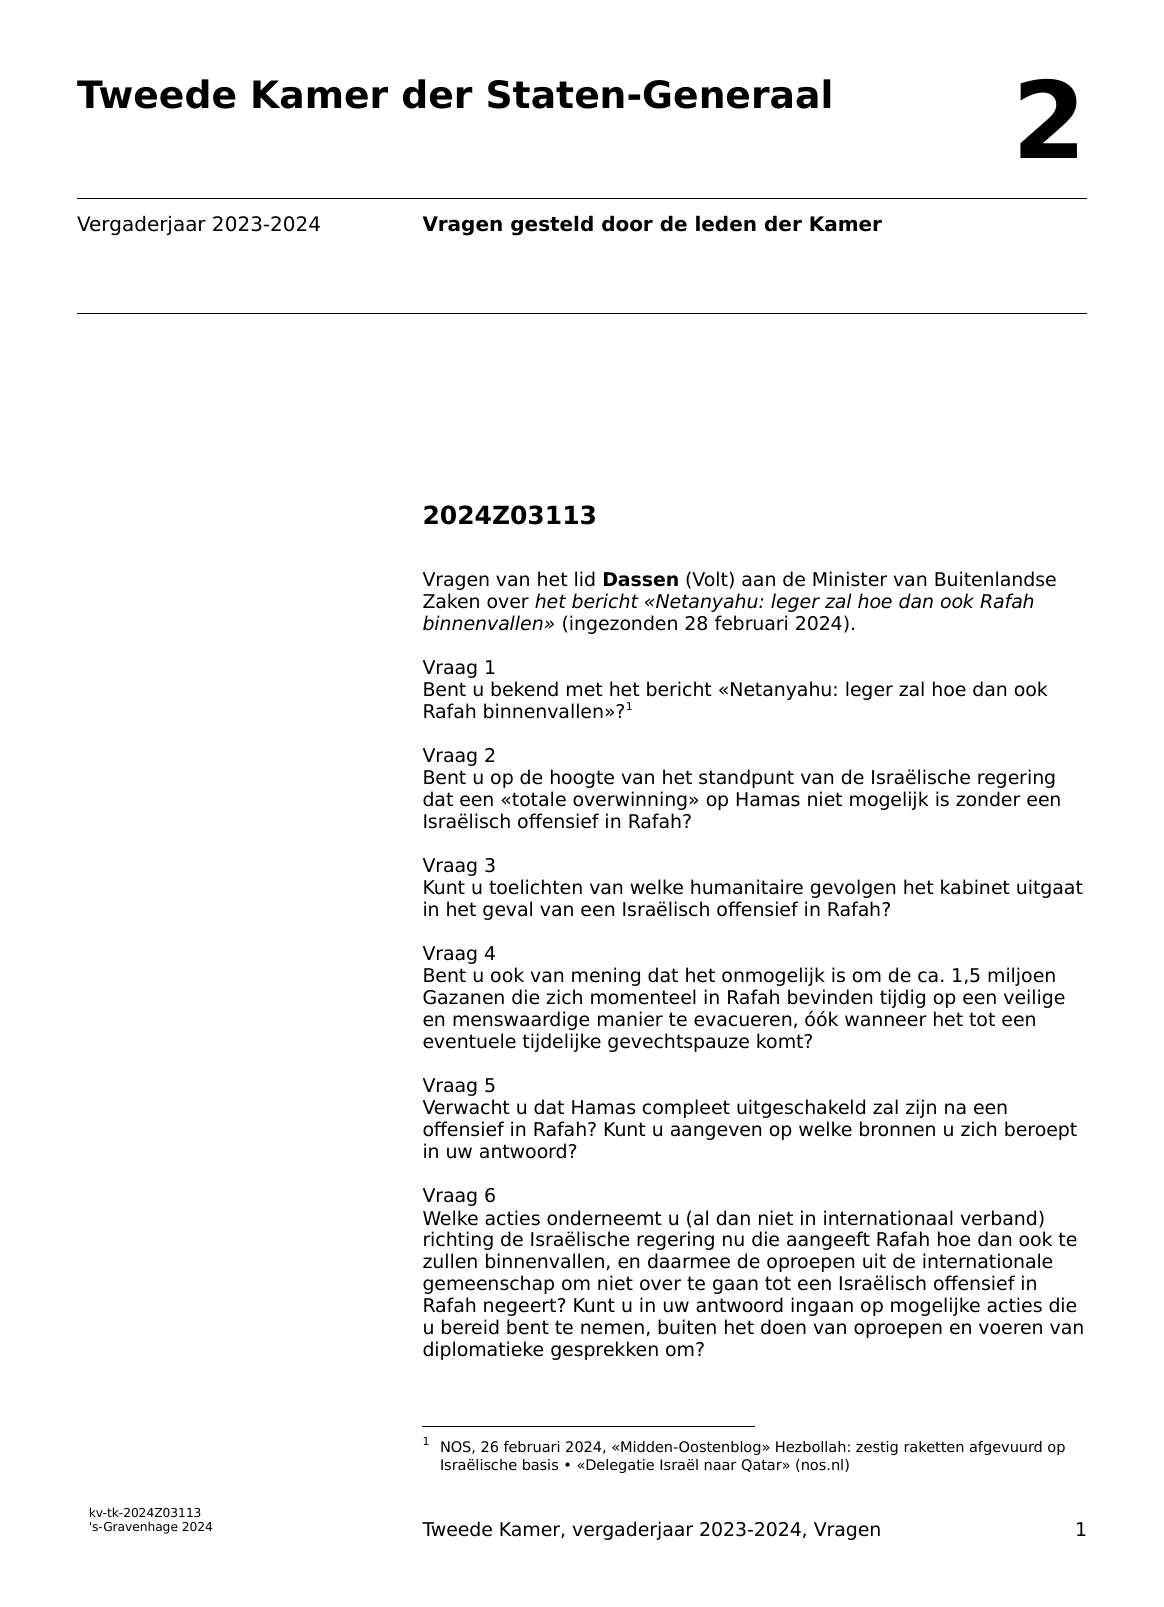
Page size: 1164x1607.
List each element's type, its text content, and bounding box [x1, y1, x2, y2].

text Vraag 6 [422, 1185, 1087, 1207]
text 2024Z03113 [422, 501, 1087, 531]
table_header 2 [886, 59, 1087, 198]
text Verwacht u dat Hamas compleet uitgeschakeld zal zijn na een offensief in Rafah? Kunt u aangeven op welke bronnen u zich beroept in uw antwoord? [422, 1097, 1087, 1163]
text NOS, 26 februari 2024, «Midden-Oostenblog» Hezbollah: zestig raketten afgevuurd op Israëlische basis • «Delegatie Israël naar Qatar» (nos.nl) [422, 1435, 1087, 1474]
text Bent u ook van mening dat het onmogelijk is om de ca. 1,5 miljoen Gazanen die zich momenteel in Rafah bevinden tijdig op een veilige en menswaardige manier te evacueren, óók wanneer het tot een eventuele tijdelijke gevechtspauze komt? [422, 965, 1087, 1053]
text Vragen van het lid Dassen (Volt) aan de Minister van Buitenlandse Zaken over het bericht «Netanyahu: leger zal hoe dan ook Rafah binnenvallen» (ingezonden 28 februari 2024). [422, 569, 1087, 635]
text Kunt u toelichten van welke humanitaire gevolgen het kabinet uitgaat in het geval van een Israëlisch offensief in Rafah? [422, 877, 1087, 921]
text Vraag 5 [422, 1075, 1087, 1097]
text Welke acties onderneemt u (al dan niet in internationaal verband) richting de Israëlische regering nu die aangeeft Rafah hoe dan ook te zullen binnenvallen, en daarmee de oproepen uit de internationale gemeenschap om niet over te gaan tot een Israëlisch offensief in Rafah negeert? Kunt u in uw antwoord ingaan op mogelijke acties die u bereid bent te nemen, buiten het doen van oproepen en voeren van diplomatieke gesprekken om? [422, 1207, 1087, 1361]
text 's-Gravenhage 2024 [88, 1520, 323, 1534]
text Bent u bekend met het bericht «Netanyahu: leger zal hoe dan ook Rafah binnenvallen»? [422, 679, 1087, 723]
text Vraag 2 [422, 745, 1087, 767]
table_cell Vergaderjaar 2023-2024 [77, 199, 422, 313]
table_cell Vragen gesteld door de leden der Kamer [422, 199, 1087, 313]
text Vraag 3 [422, 855, 1087, 877]
text Bent u op de hoogte van het standpunt van de Israëlische regering dat een «totale overwinning» op Hamas niet mogelijk is zonder een Israëlisch offensief in Rafah? [422, 767, 1087, 833]
text kv-tk-2024Z03113 [88, 1506, 323, 1520]
text Vraag 4 [422, 943, 1087, 965]
text Vraag 1 [422, 657, 1087, 679]
table_header Tweede Kamer der Staten-Generaal [77, 59, 886, 198]
